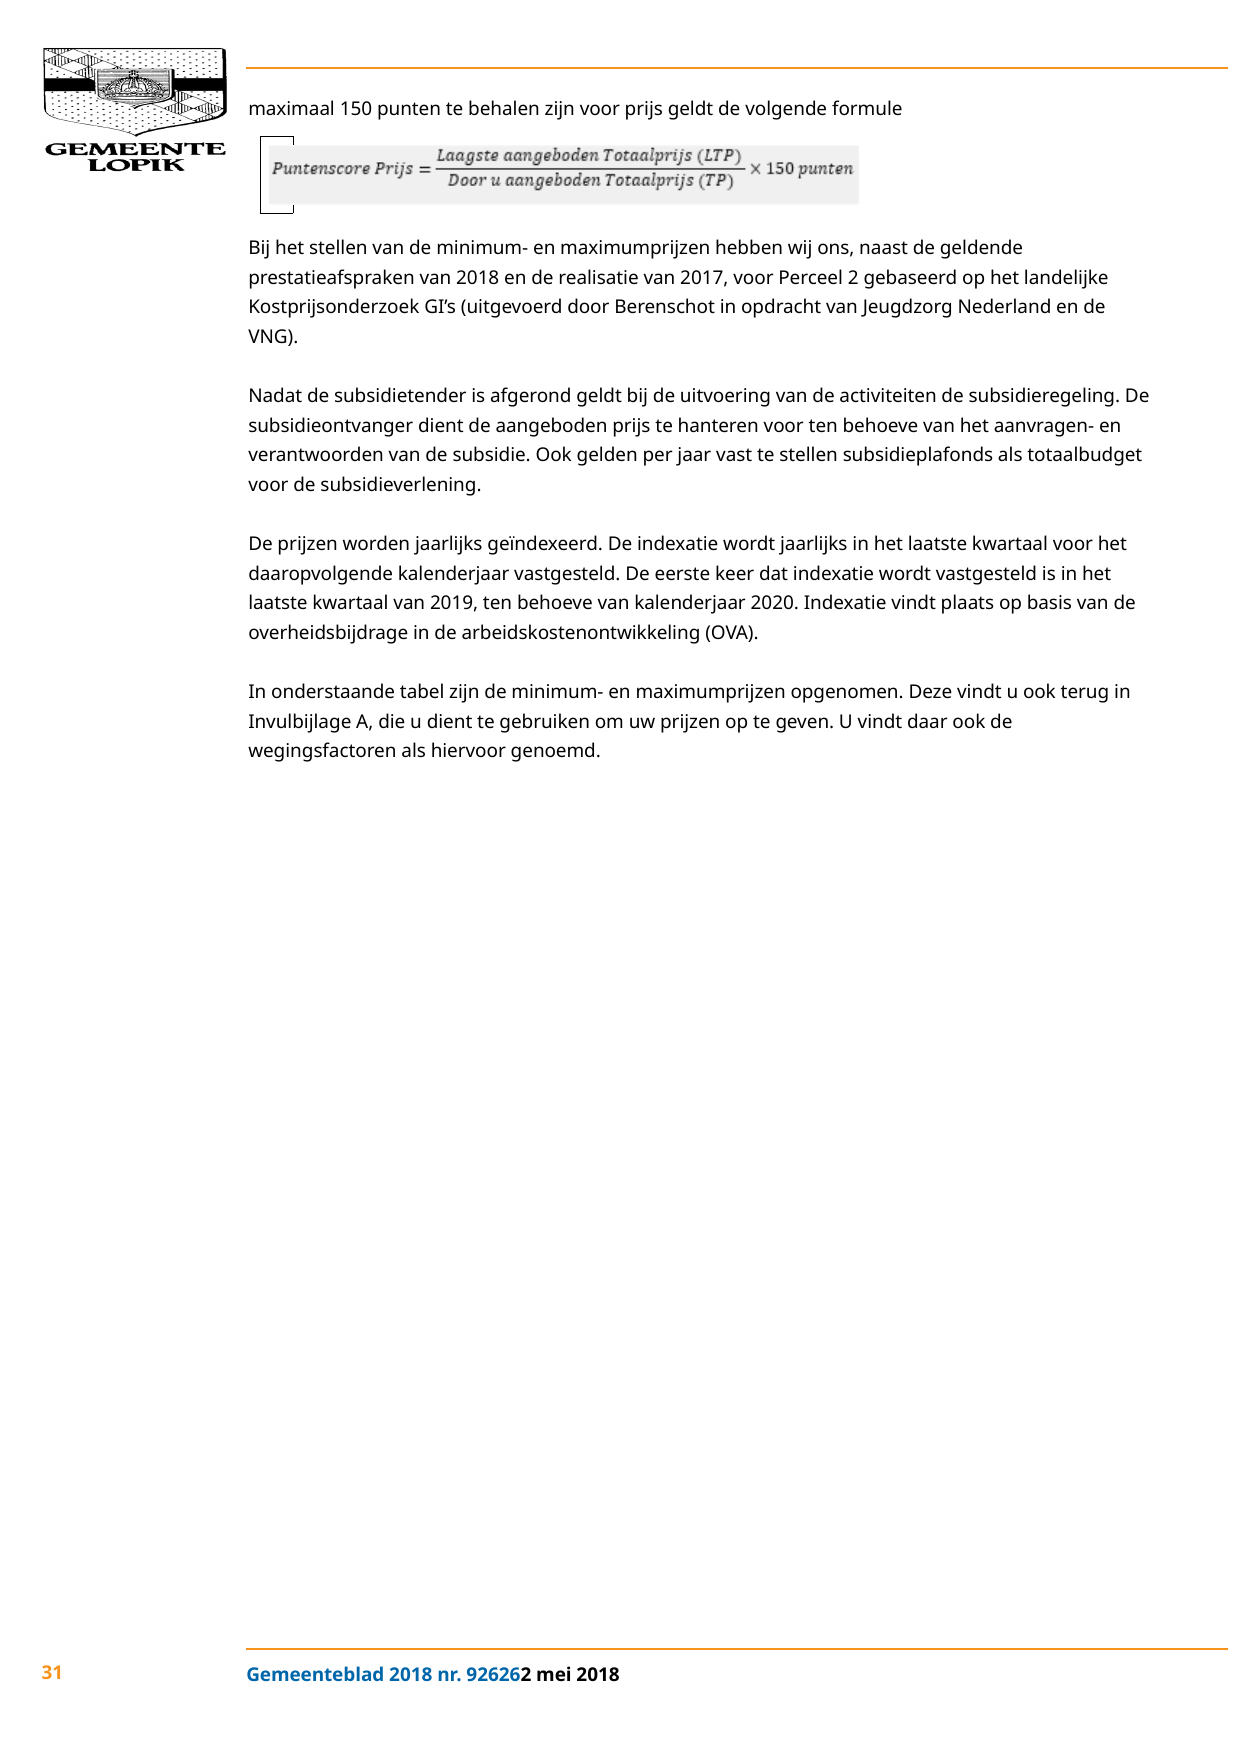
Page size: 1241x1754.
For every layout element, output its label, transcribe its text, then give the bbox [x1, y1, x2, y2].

text De prijzen worden jaarlijks geïndexeerd. De indexatie wordt jaarlijks in het laatste kwartaal voor het daaropvolgende kalenderjaar vastgesteld. De eerste keer dat indexatie wordt vastgesteld is in het laatste kwartaal van 2019, ten behoeve van kalenderjaar 2020. Indexatie vindt plaats op basis van de overheidsbijdrage in de arbeidskostenontwikkeling (OVA). [248, 530, 1152, 645]
text Bij het stellen van de minimum- en maximumprijzen hebben wij ons, naast de geldende prestatieafspraken van 2018 en de realisatie van 2017, voor Perceel 2 gebaseerd op het landelijke Kostprijsonderzoek GI’s (uitgevoerd door Berenschot in opdracht van Jeugdzorg Nederland en de VNG). [248, 234, 1152, 349]
text In onderstaande tabel zijn de minimum- en maximumprijzen opgenomen. Deze vindt u ook terug in Invulbijlage A, die u dient te gebruiken om uw prijzen op te geven. U vindt daar ook de wegingsfactoren als hiervoor genoemd. [248, 678, 1152, 763]
text Nadat de subsidietender is afgerond geldt bij de uitvoering van de activiteiten de subsidieregeling. De subsidieontvanger dient de aangeboden prijs te hanteren voor ten behoeve van het aanvragen- en verantwoorden van de subsidie. Ook gelden per jaar vast te stellen subsidieplafonds als totaalbudget voor de subsidieverlening. [248, 382, 1152, 497]
picture [41, 47, 231, 172]
text maximaal 150 punten te behalen zijn voor prijs geldt de volgende formule [248, 95, 1152, 121]
picture [268, 145, 860, 205]
